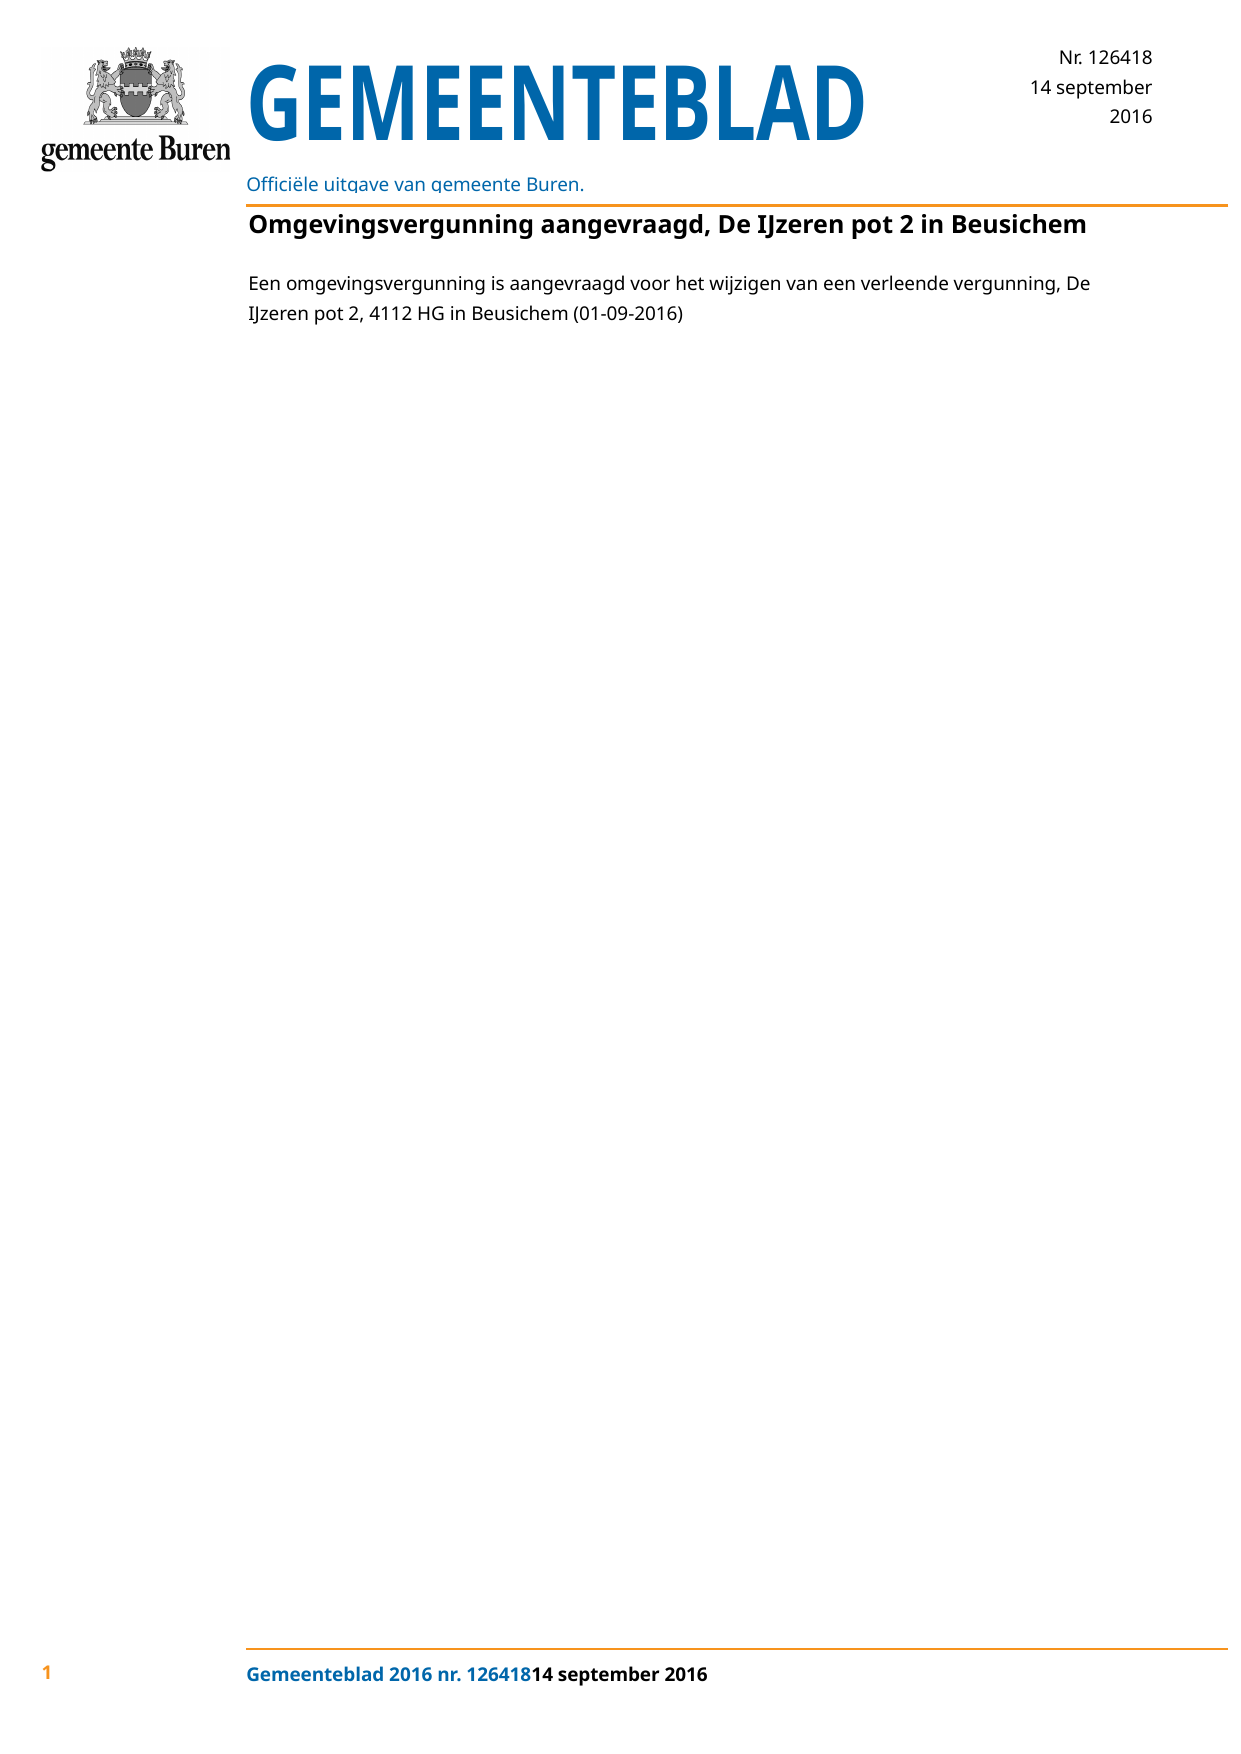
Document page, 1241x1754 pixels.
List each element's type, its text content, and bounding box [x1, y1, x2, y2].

table_header Een omgevingsvergunning is aangevraagd voor het wijzigen van een verleende vergunning, De IJzeren pot 2, 4112 HG in Beusichem (01-09-2016) [248, 270, 1152, 326]
text Omgevingsvergunning aangevraagd, De IJzeren pot 2 in Beusichem [248, 207, 1152, 241]
picture [41, 47, 231, 172]
